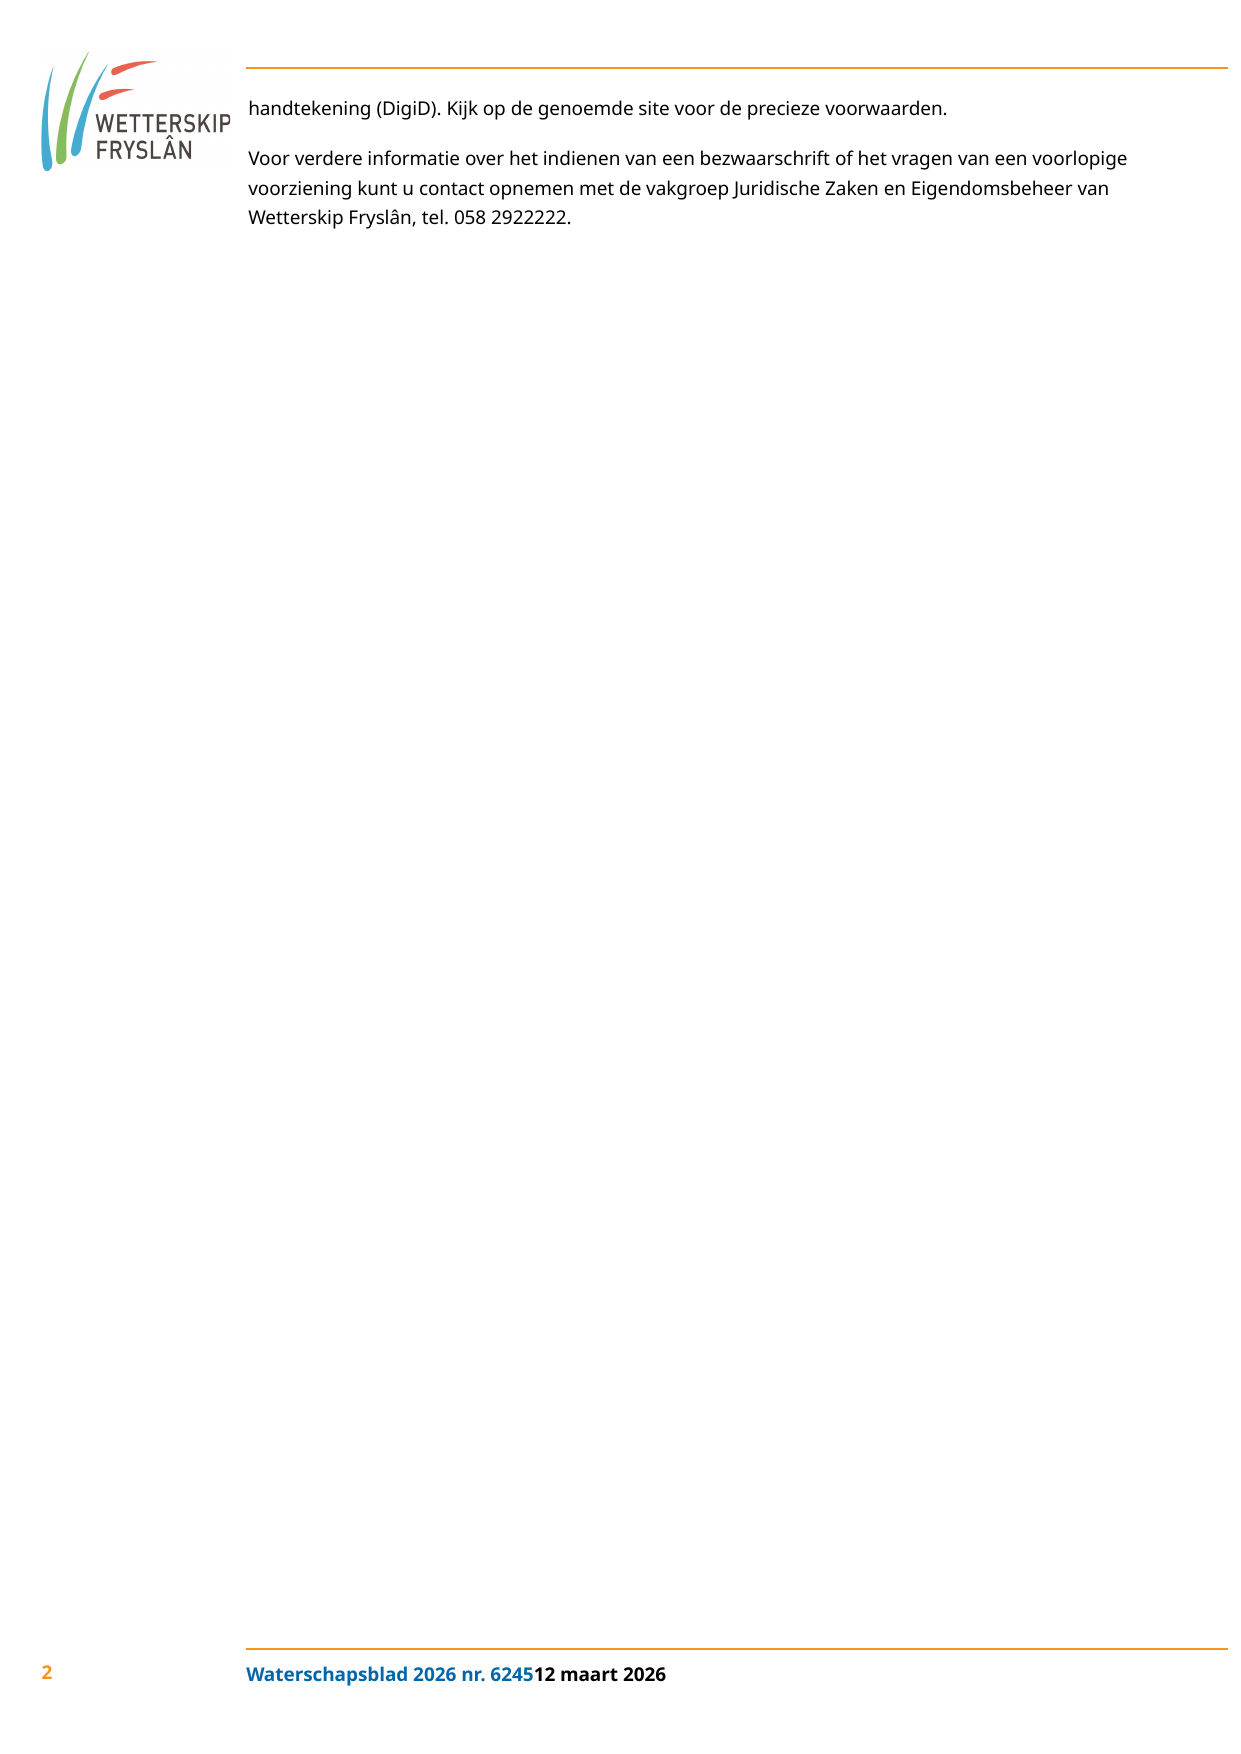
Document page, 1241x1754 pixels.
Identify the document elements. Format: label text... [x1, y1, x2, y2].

text Voor verdere informatie over het indienen van een bezwaarschrift of het vragen van een voorlopige voorziening kunt u contact opnemen met de vakgroep Juridische Zaken en Eigendomsbeheer van Wetterskip Fryslân, tel. 058 2922222. [248, 145, 1152, 230]
picture [41, 47, 231, 172]
text handtekening (DigiD). Kijk op de genoemde site voor de precieze voorwaarden. [248, 95, 1152, 121]
